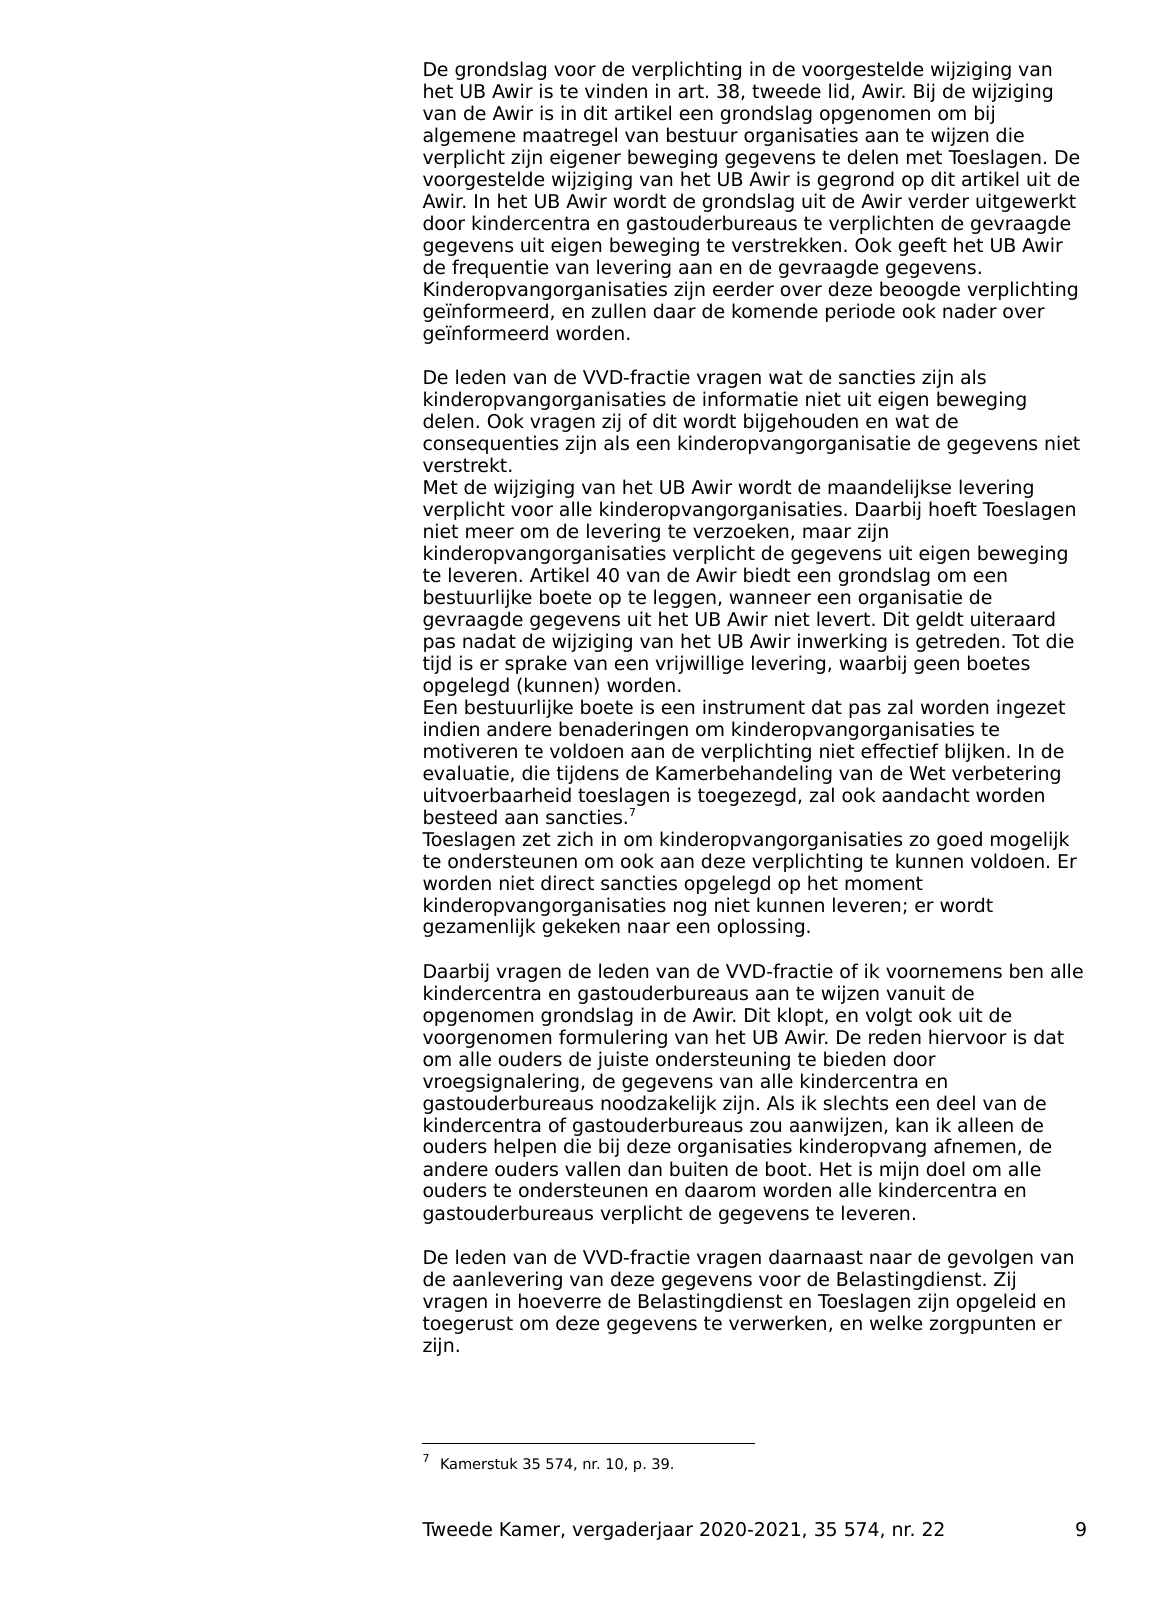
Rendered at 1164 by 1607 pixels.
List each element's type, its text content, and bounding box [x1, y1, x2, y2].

text Toeslagen zet zich in om kinderopvangorganisaties zo goed mogelijk te ondersteunen om ook aan deze verplichting te kunnen voldoen. Er worden niet direct sancties opgelegd op het moment kinderopvangorganisaties nog niet kunnen leveren; er wordt gezamenlijk gekeken naar een oplossing. [422, 828, 1087, 938]
text Met de wijziging van het UB Awir wordt de maandelijkse levering verplicht voor alle kinderopvangorganisaties. Daarbij hoeft Toeslagen niet meer om de levering te verzoeken, maar zijn kinderopvangorganisaties verplicht de gegevens uit eigen beweging te leveren. Artikel 40 van de Awir biedt een grondslag om een bestuurlijke boete op te leggen, wanneer een organisatie de gevraagde gegevens uit het UB Awir niet levert. Dit geldt uiteraard pas nadat de wijziging van het UB Awir inwerking is getreden. Tot die tijd is er sprake van een vrijwillige levering, waarbij geen boetes opgelegd (kunnen) worden. [422, 477, 1087, 697]
text Kamerstuk 35 574, nr. 10, p. 39. [422, 1452, 1087, 1474]
text De leden van de VVD-fractie vragen wat de sancties zijn als kinderopvangorganisaties de informatie niet uit eigen beweging delen. Ook vragen zij of dit wordt bijgehouden en wat de consequenties zijn als een kinderopvangorganisatie de gegevens niet verstrekt. [422, 367, 1087, 477]
text Daarbij vragen de leden van de VVD-fractie of ik voornemens ben alle kindercentra en gastouderbureaus aan te wijzen vanuit de opgenomen grondslag in de Awir. Dit klopt, en volgt ook uit de voorgenomen formulering van het UB Awir. De reden hiervoor is dat om alle ouders de juiste ondersteuning te bieden door vroegsignalering, de gegevens van alle kindercentra en gastouderbureaus noodzakelijk zijn. Als ik slechts een deel van de kindercentra of gastouderbureaus zou aanwijzen, kan ik alleen de ouders helpen die bij deze organisaties kinderopvang afnemen, de andere ouders vallen dan buiten de boot. Het is mijn doel om alle ouders te ondersteunen en daarom worden alle kindercentra en gastouderbureaus verplicht de gegevens te leveren. [422, 961, 1087, 1224]
text De grondslag voor de verplichting in de voorgestelde wijziging van het UB Awir is te vinden in art. 38, tweede lid, Awir. Bij de wijziging van de Awir is in dit artikel een grondslag opgenomen om bij algemene maatregel van bestuur organisaties aan te wijzen die verplicht zijn eigener beweging gegevens te delen met Toeslagen. De voorgestelde wijziging van het UB Awir is gegrond op dit artikel uit de Awir. In het UB Awir wordt de grondslag uit de Awir verder uitgewerkt door kindercentra en gastouderbureaus te verplichten de gevraagde gegevens uit eigen beweging te verstrekken. Ook geeft het UB Awir de frequentie van levering aan en de gevraagde gegevens. Kinderopvangorganisaties zijn eerder over deze beoogde verplichting geïnformeerd, en zullen daar de komende periode ook nader over geïnformeerd worden. [422, 59, 1087, 345]
text Een bestuurlijke boete is een instrument dat pas zal worden ingezet indien andere benaderingen om kinderopvangorganisaties te motiveren te voldoen aan de verplichting niet effectief blijken. In de evaluatie, die tijdens de Kamerbehandeling van de Wet verbetering uitvoerbaarheid toeslagen is toegezegd, zal ook aandacht worden besteed aan sancties. [422, 697, 1087, 828]
text De leden van de VVD-fractie vragen daarnaast naar de gevolgen van de aanlevering van deze gegevens voor de Belastingdienst. Zij vragen in hoeverre de Belastingdienst en Toeslagen zijn opgeleid en toegerust om deze gegevens te verwerken, en welke zorgpunten er zijn. [422, 1247, 1087, 1356]
